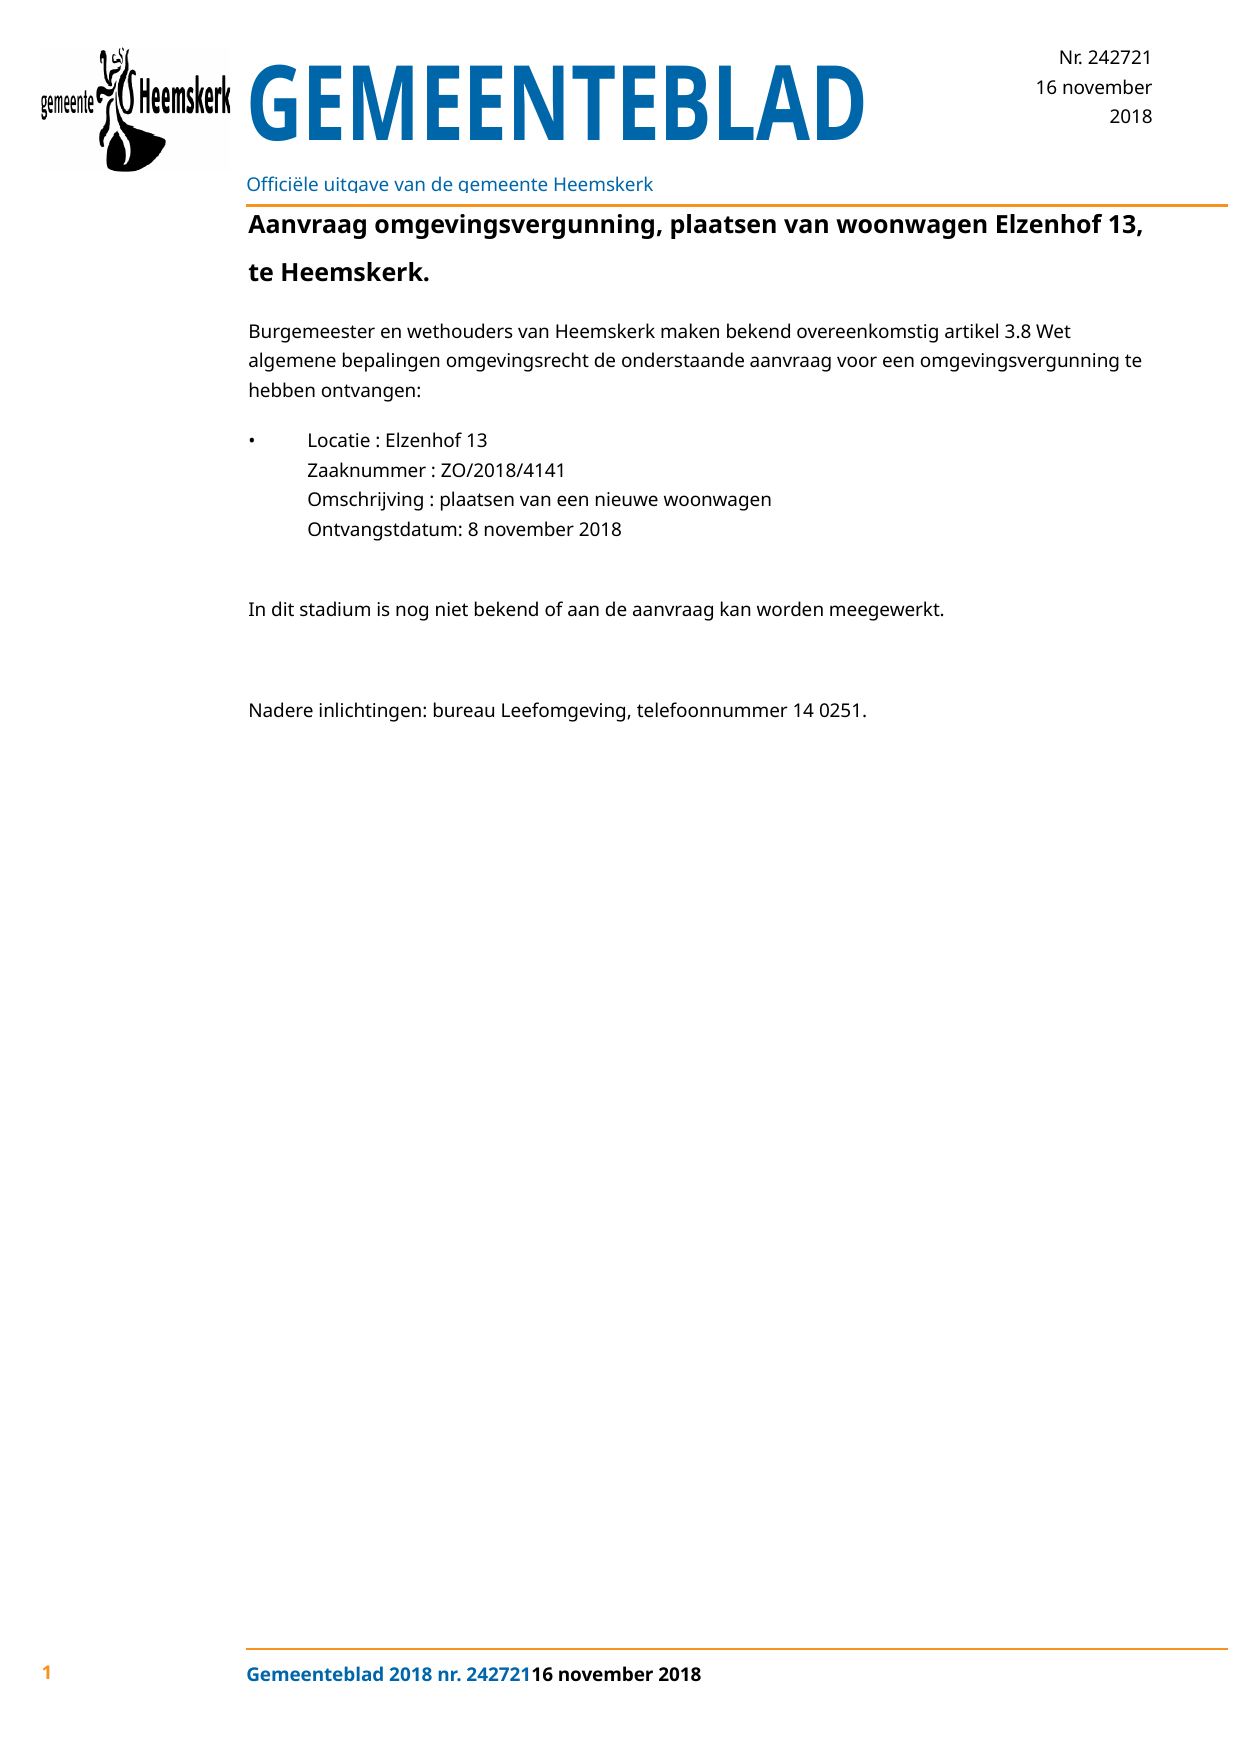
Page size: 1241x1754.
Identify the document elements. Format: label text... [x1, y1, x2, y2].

list Locatie : Elzenhof 13 [248, 427, 1152, 453]
text In dit stadium is nog niet bekend of aan de aanvraag kan worden meegewerkt. [248, 596, 1152, 622]
text Burgemeester en wethouders van Heemskerk maken bekend overeenkomstig artikel 3.8 Wet algemene bepalingen omgevingsrecht de onderstaande aanvraag voor een omgevingsvergunning te hebben ontvangen: [248, 318, 1152, 403]
list Zaaknummer : ZO/2018/4141 [248, 457, 1152, 483]
list Omschrijving : plaatsen van een nieuwe woonwagen [248, 487, 1152, 512]
text Nadere inlichtingen: bureau Leefomgeving, telefoonnummer 14 0251. [248, 697, 1152, 723]
picture [41, 47, 231, 172]
list Ontvangstdatum: 8 november 2018 [248, 516, 1152, 542]
text Aanvraag omgevingsvergunning, plaatsen van woonwagen Elzenhof 13, te Heemskerk. [248, 207, 1152, 288]
